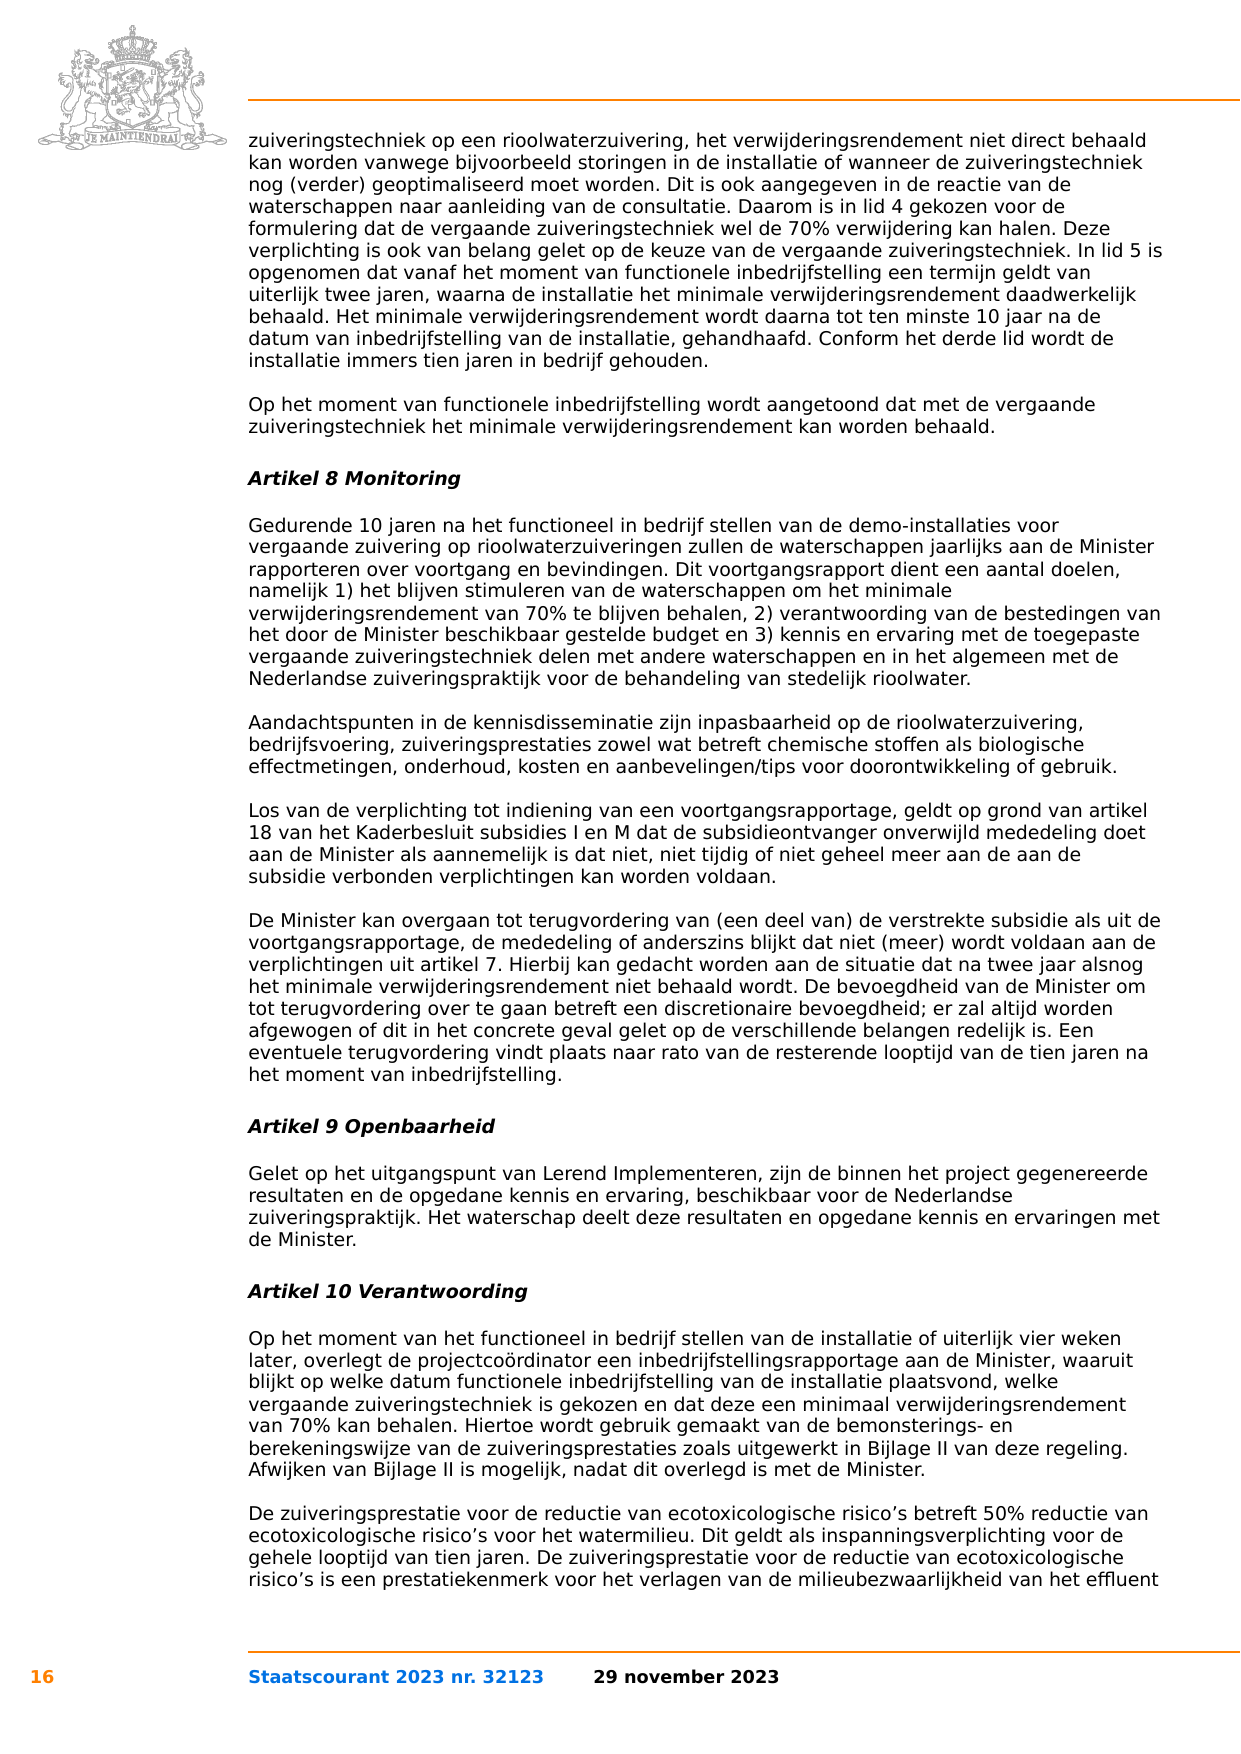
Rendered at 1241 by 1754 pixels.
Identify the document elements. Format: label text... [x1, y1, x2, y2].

picture [38, 25, 227, 150]
text De zuiveringsprestatie voor de reductie van ecotoxicologische risico’s betreft 50% reductie van ecotoxicologische risico’s voor het watermilieu. Dit geldt als inspanningsverplichting voor de gehele looptijd van tien jaren. De zuiveringsprestatie voor de reductie van ecotoxicologische risico’s is een prestatiekenmerk voor het verlagen van de milieubezwaarlijkheid van het effluent [248, 1503, 1163, 1591]
text zuiveringstechniek op een rioolwaterzuivering, het verwijderingsrendement niet direct behaald kan worden vanwege bijvoorbeeld storingen in de installatie of wanneer de zuiveringstechniek nog (verder) geoptimaliseerd moet worden. Dit is ook aangegeven in de reactie van de waterschappen naar aanleiding van de consultatie. Daarom is in lid 4 gekozen voor de formulering dat de vergaande zuiveringstechniek wel de 70% verwijdering kan halen. Deze verplichting is ook van belang gelet op de keuze van de vergaande zuiveringstechniek. In lid 5 is opgenomen dat vanaf het moment van functionele inbedrijfstelling een termijn geldt van uiterlijk twee jaren, waarna de installatie het minimale verwijderingsrendement daadwerkelijk behaald. Het minimale verwijderingsrendement wordt daarna tot ten minste 10 jaar na de datum van inbedrijfstelling van de installatie, gehandhaafd. Conform het derde lid wordt de installatie immers tien jaren in bedrijf gehouden. [248, 130, 1163, 372]
subtitle Artikel 10 Verantwoording [248, 1281, 1163, 1302]
text Aandachtspunten in de kennisdisseminatie zijn inpasbaarheid op de rioolwaterzuivering, bedrijfsvoering, zuiveringsprestaties zowel wat betreft chemische stoffen als biologische effectmetingen, onderhoud, kosten en aanbevelingen/tips voor doorontwikkeling of gebruik. [248, 712, 1163, 778]
text Gelet op het uitgangspunt van Lerend Implementeren, zijn de binnen het project gegenereerde resultaten en de opgedane kennis en ervaring, beschikbaar voor de Nederlandse zuiveringspraktijk. Het waterschap deelt deze resultaten en opgedane kennis en ervaringen met de Minister. [248, 1163, 1163, 1251]
subtitle Artikel 9 Openbaarheid [248, 1116, 1163, 1138]
text Gedurende 10 jaren na het functioneel in bedrijf stellen van de demo-installaties voor vergaande zuivering op rioolwaterzuiveringen zullen de waterschappen jaarlijks aan de Minister rapporteren over voortgang en bevindingen. Dit voortgangsrapport dient een aantal doelen, namelijk 1) het blijven stimuleren van de waterschappen om het minimale verwijderingsrendement van 70% te blijven behalen, 2) verantwoording van de bestedingen van het door de Minister beschikbaar gestelde budget en 3) kennis en ervaring met de toegepaste vergaande zuiveringstechniek delen met andere waterschappen en in het algemeen met de Nederlandse zuiveringspraktijk voor de behandeling van stedelijk rioolwater. [248, 514, 1163, 690]
text Los van de verplichting tot indiening van een voortgangsrapportage, geldt op grond van artikel 18 van het Kaderbesluit subsidies I en M dat de subsidieontvanger onverwijld mededeling doet aan de Minister als aannemelijk is dat niet, niet tijdig of niet geheel meer aan de aan de subsidie verbonden verplichtingen kan worden voldaan. [248, 800, 1163, 888]
text Op het moment van het functioneel in bedrijf stellen van de installatie of uiterlijk vier weken later, overlegt de projectcoördinator een inbedrijfstellingsrapportage aan de Minister, waaruit blijkt op welke datum functionele inbedrijfstelling van de installatie plaatsvond, welke vergaande zuiveringstechniek is gekozen en dat deze een minimaal verwijderingsrendement van 70% kan behalen. Hiertoe wordt gebruik gemaakt van de bemonsterings- en berekeningswijze van de zuiveringsprestaties zoals uitgewerkt in Bijlage II van deze regeling. Afwijken van Bijlage II is mogelijk, nadat dit overlegd is met de Minister. [248, 1327, 1163, 1481]
text Op het moment van functionele inbedrijfstelling wordt aangetoond dat met de vergaande zuiveringstechniek het minimale verwijderingsrendement kan worden behaald. [248, 393, 1163, 437]
text De Minister kan overgaan tot terugvordering van (een deel van) de verstrekte subsidie als uit de voortgangsrapportage, de mededeling of anderszins blijkt dat niet (meer) wordt voldaan aan de verplichtingen uit artikel 7. Hierbij kan gedacht worden aan de situatie dat na twee jaar alsnog het minimale verwijderingsrendement niet behaald wordt. De bevoegdheid van de Minister om tot terugvordering over te gaan betreft een discretionaire bevoegdheid; er zal altijd worden afgewogen of dit in het concrete geval gelet op de verschillende belangen redelijk is. Een eventuele terugvordering vindt plaats naar rato van de resterende looptijd van de tien jaren na het moment van inbedrijfstelling. [248, 910, 1163, 1086]
subtitle Artikel 8 Monitoring [248, 467, 1163, 489]
